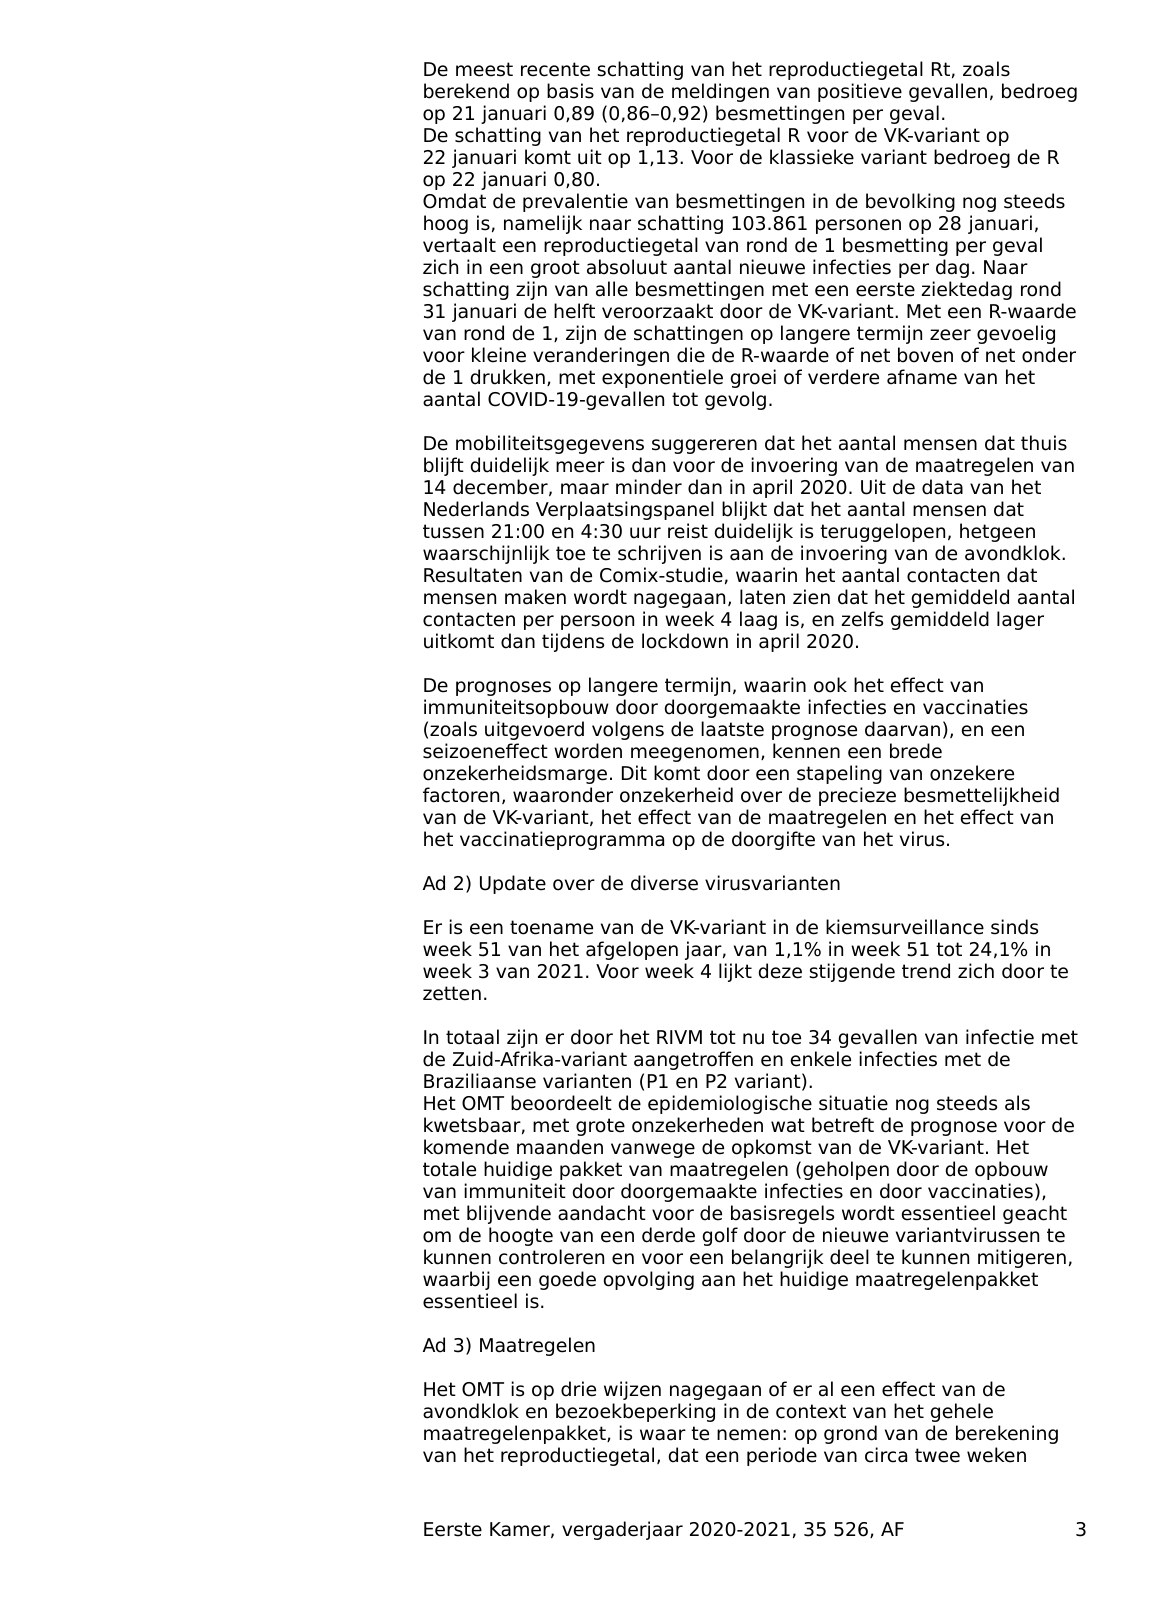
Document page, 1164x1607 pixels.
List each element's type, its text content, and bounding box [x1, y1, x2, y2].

text Omdat de prevalentie van besmettingen in de bevolking nog steeds hoog is, namelijk naar schatting 103.861 personen op 28 januari, vertaalt een reproductiegetal van rond de 1 besmetting per geval zich in een groot absoluut aantal nieuwe infecties per dag. Naar schatting zijn van alle besmettingen met een eerste ziektedag rond 31 januari de helft veroorzaakt door de VK-variant. Met een R-waarde van rond de 1, zijn de schattingen op langere termijn zeer gevoelig voor kleine veranderingen die de R-waarde of net boven of net onder de 1 drukken, met exponentiele groei of verdere afname van het aantal COVID-19-gevallen tot gevolg. [422, 191, 1087, 411]
text Het OMT is op drie wijzen nagegaan of er al een effect van de avondklok en bezoekbeperking in de context van het gehele maatregelenpakket, is waar te nemen: op grond van de berekening van het reproductiegetal, dat een periode van circa twee weken [422, 1379, 1087, 1467]
text Er is een toename van de VK-variant in de kiemsurveillance sinds week 51 van het afgelopen jaar, van 1,1% in week 51 tot 24,1% in week 3 van 2021. Voor week 4 lijkt deze stijgende trend zich door te zetten. [422, 917, 1087, 1005]
text De schatting van het reproductiegetal R voor de VK-variant op 22 januari komt uit op 1,13. Voor de klassieke variant bedroeg de R op 22 januari 0,80. [422, 125, 1087, 191]
text De prognoses op langere termijn, waarin ook het effect van immuniteitsopbouw door doorgemaakte infecties en vaccinaties (zoals uitgevoerd volgens de laatste prognose daarvan), en een seizoeneffect worden meegenomen, kennen een brede onzekerheidsmarge. Dit komt door een stapeling van onzekere factoren, waaronder onzekerheid over de precieze besmettelijkheid van de VK-variant, het effect van de maatregelen en het effect van het vaccinatieprogramma op de doorgifte van het virus. [422, 675, 1087, 851]
text De mobiliteitsgegevens suggereren dat het aantal mensen dat thuis blijft duidelijk meer is dan voor de invoering van de maatregelen van 14 december, maar minder dan in april 2020. Uit de data van het Nederlands Verplaatsingspanel blijkt dat het aantal mensen dat tussen 21:00 en 4:30 uur reist duidelijk is teruggelopen, hetgeen waarschijnlijk toe te schrijven is aan de invoering van de avondklok. Resultaten van de Comix-studie, waarin het aantal contacten dat mensen maken wordt nagegaan, laten zien dat het gemiddeld aantal contacten per persoon in week 4 laag is, en zelfs gemiddeld lager uitkomt dan tijdens de lockdown in april 2020. [422, 433, 1087, 653]
subtitle Ad 3) Maatregelen [422, 1335, 1087, 1357]
text De meest recente schatting van het reproductiegetal Rt, zoals berekend op basis van de meldingen van positieve gevallen, bedroeg op 21 januari 0,89 (0,86–0,92) besmettingen per geval. [422, 59, 1087, 125]
subtitle Ad 2) Update over de diverse virusvarianten [422, 873, 1087, 895]
text In totaal zijn er door het RIVM tot nu toe 34 gevallen van infectie met de Zuid-Afrika-variant aangetroffen en enkele infecties met de Braziliaanse varianten (P1 en P2 variant). [422, 1027, 1087, 1093]
text Het OMT beoordeelt de epidemiologische situatie nog steeds als kwetsbaar, met grote onzekerheden wat betreft de prognose voor de komende maanden vanwege de opkomst van de VK-variant. Het totale huidige pakket van maatregelen (geholpen door de opbouw van immuniteit door doorgemaakte infecties en door vaccinaties), met blijvende aandacht voor de basisregels wordt essentieel geacht om de hoogte van een derde golf door de nieuwe variantvirussen te kunnen controleren en voor een belangrijk deel te kunnen mitigeren, waarbij een goede opvolging aan het huidige maatregelenpakket essentieel is. [422, 1093, 1087, 1313]
